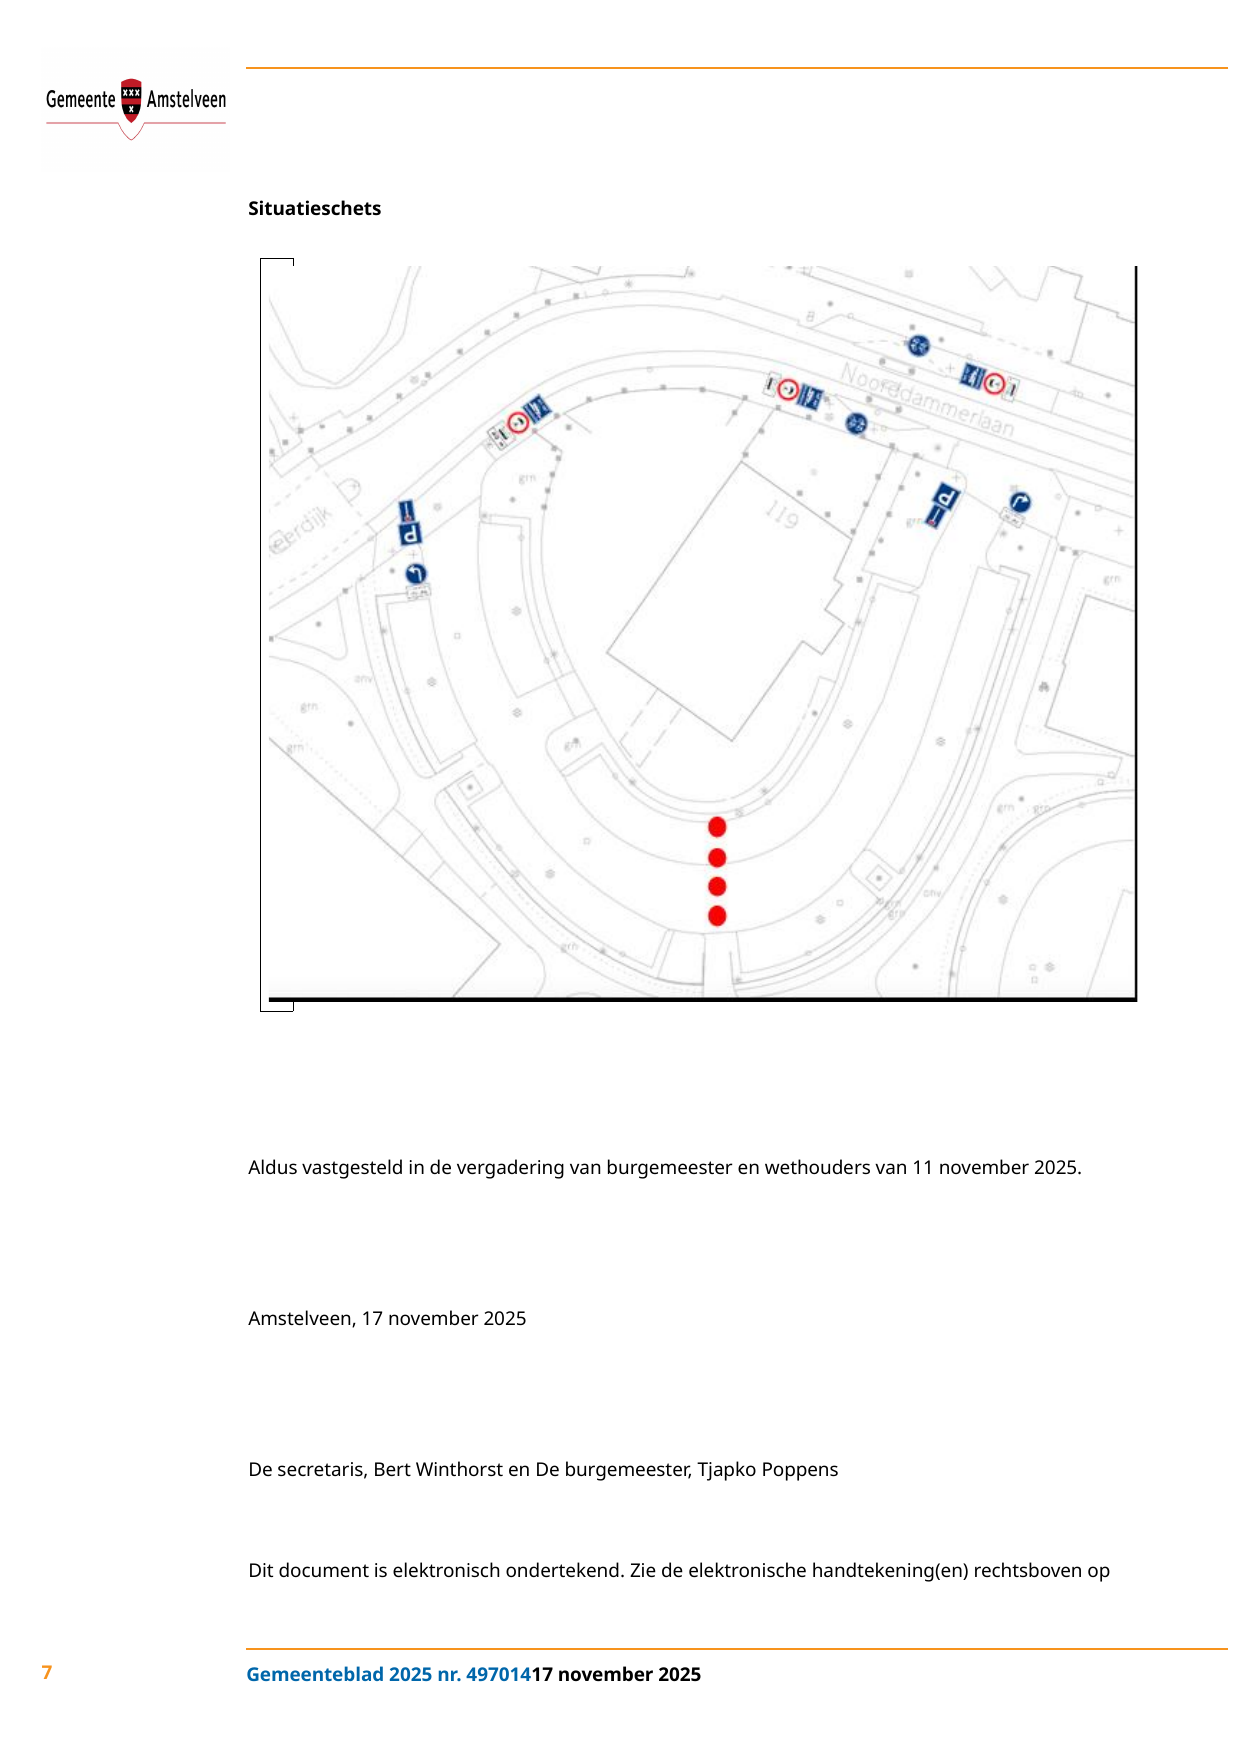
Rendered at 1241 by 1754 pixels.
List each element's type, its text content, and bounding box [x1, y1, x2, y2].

text Situatieschets [248, 196, 1152, 221]
text Aldus vastgesteld in de vergadering van burgemeester en wethouders van 11 november 2025. [248, 1154, 1152, 1180]
text De secretaris, Bert Winthorst en De burgemeester, Tjapko Poppens [248, 1457, 1152, 1482]
text Dit document is elektronisch ondertekend. Zie de elektronische handtekening(en) rechtsboven op [248, 1557, 1152, 1583]
picture [41, 47, 231, 172]
text Amstelveen, 17 november 2025 [248, 1305, 1152, 1331]
picture [268, 266, 1138, 1002]
